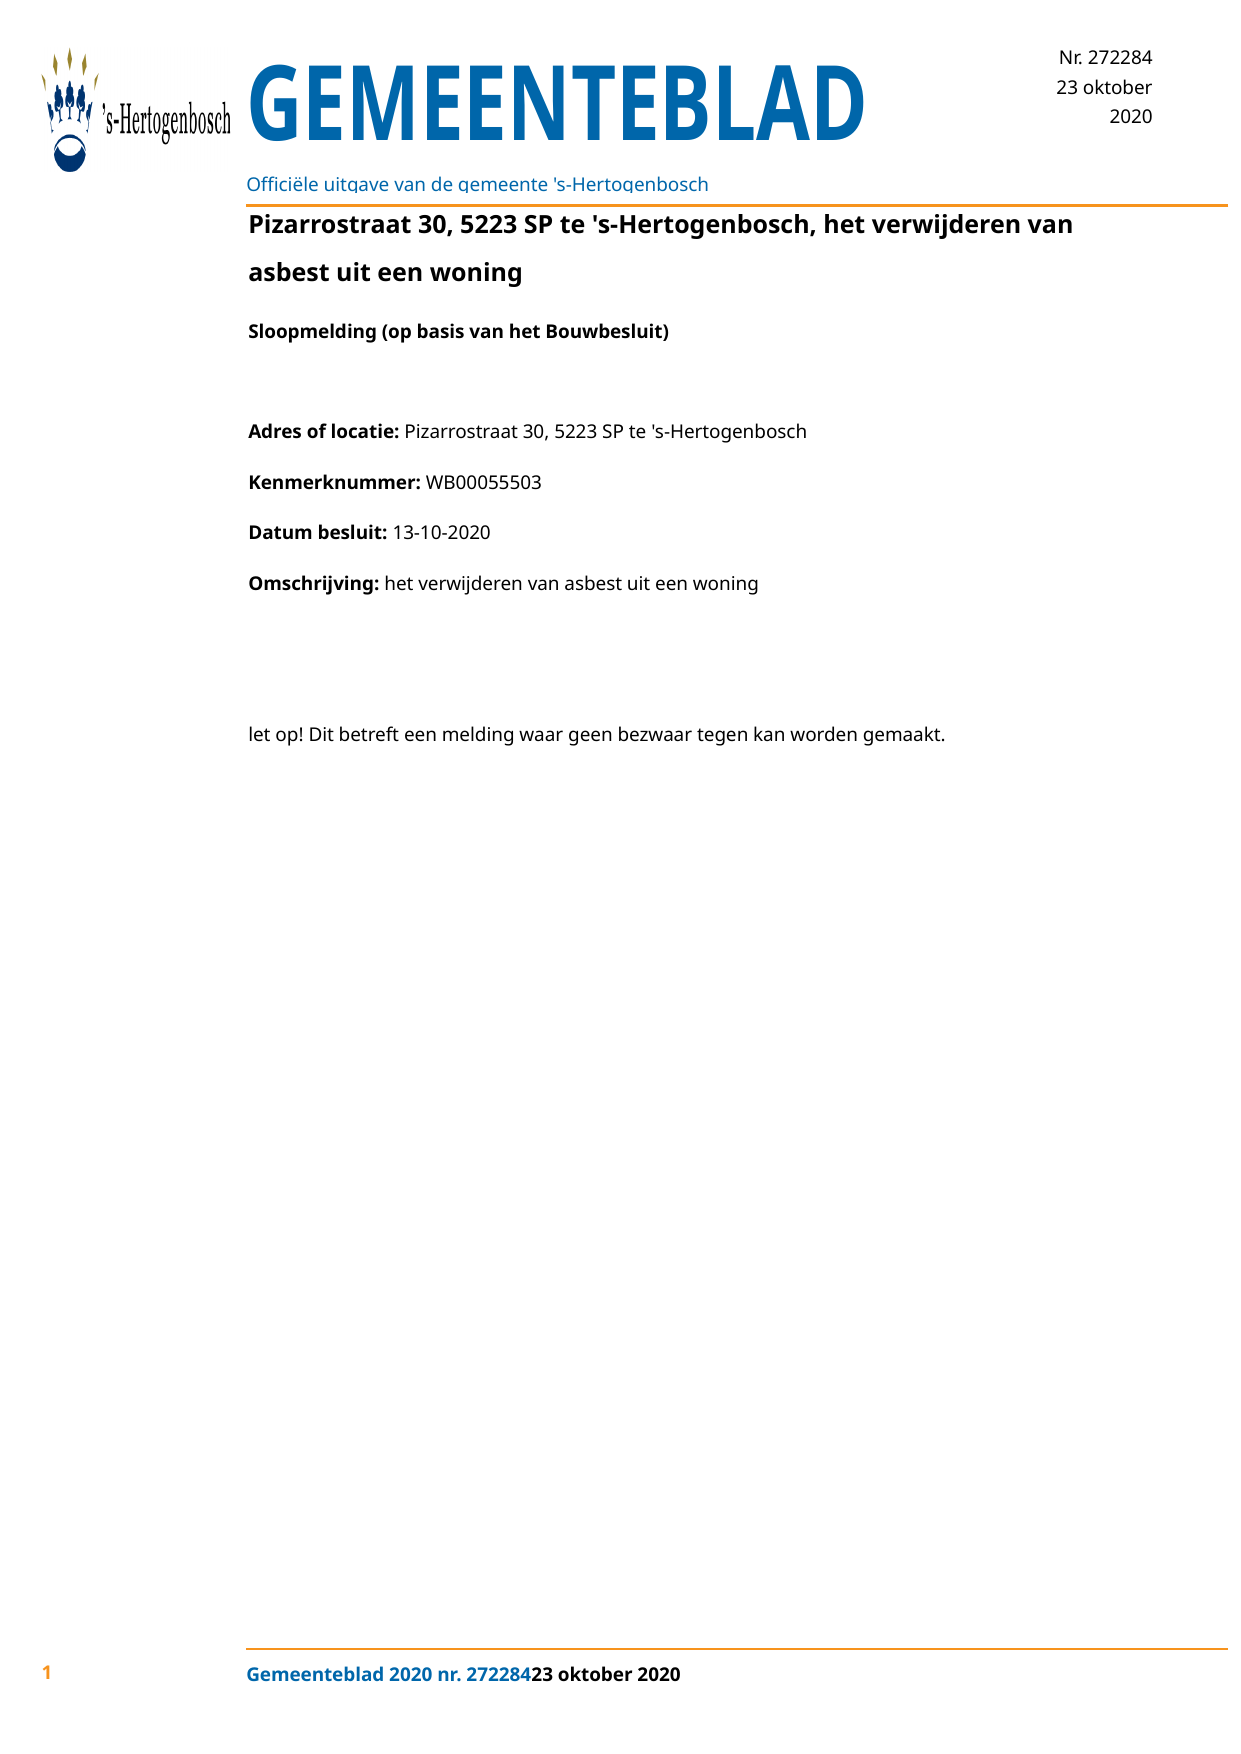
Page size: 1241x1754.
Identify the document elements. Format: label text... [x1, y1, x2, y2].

text Kenmerknummer: WB00055503 [248, 469, 1152, 495]
text Datum besluit: 13-10-2020 [248, 519, 1152, 545]
text let op! Dit betreft een melding waar geen bezwaar tegen kan worden gemaakt. [248, 721, 1152, 747]
text Pizarrostraat 30, 5223 SP te 's-Hertogenbosch, het verwijderen van asbest uit een woning [248, 207, 1152, 288]
picture [41, 47, 231, 172]
text Adres of locatie: Pizarrostraat 30, 5223 SP te 's-Hertogenbosch [248, 419, 1152, 444]
text Sloopmelding (op basis van het Bouwbesluit) [248, 318, 1152, 344]
text Omschrijving: het verwijderen van asbest uit een woning [248, 570, 1152, 596]
